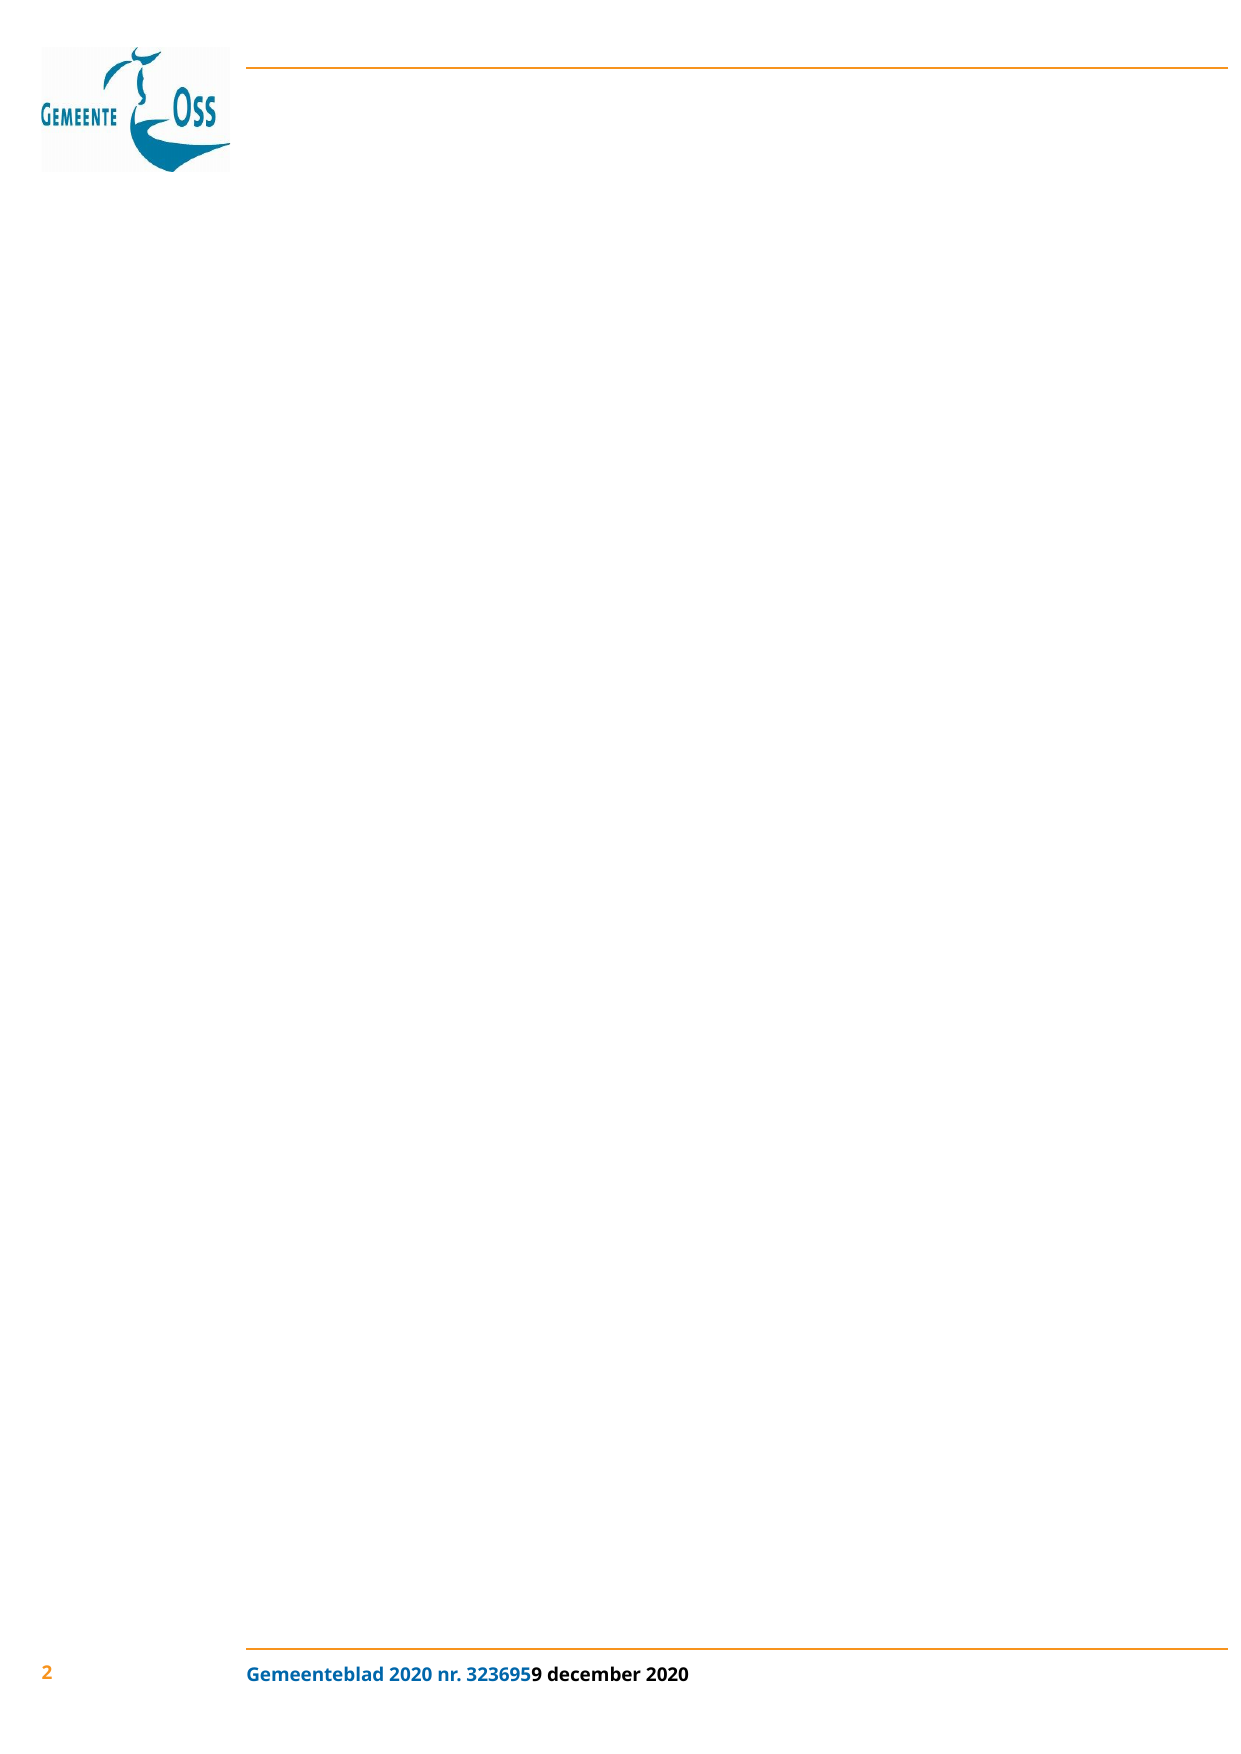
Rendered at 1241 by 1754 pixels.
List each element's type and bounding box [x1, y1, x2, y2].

picture [41, 47, 231, 172]
